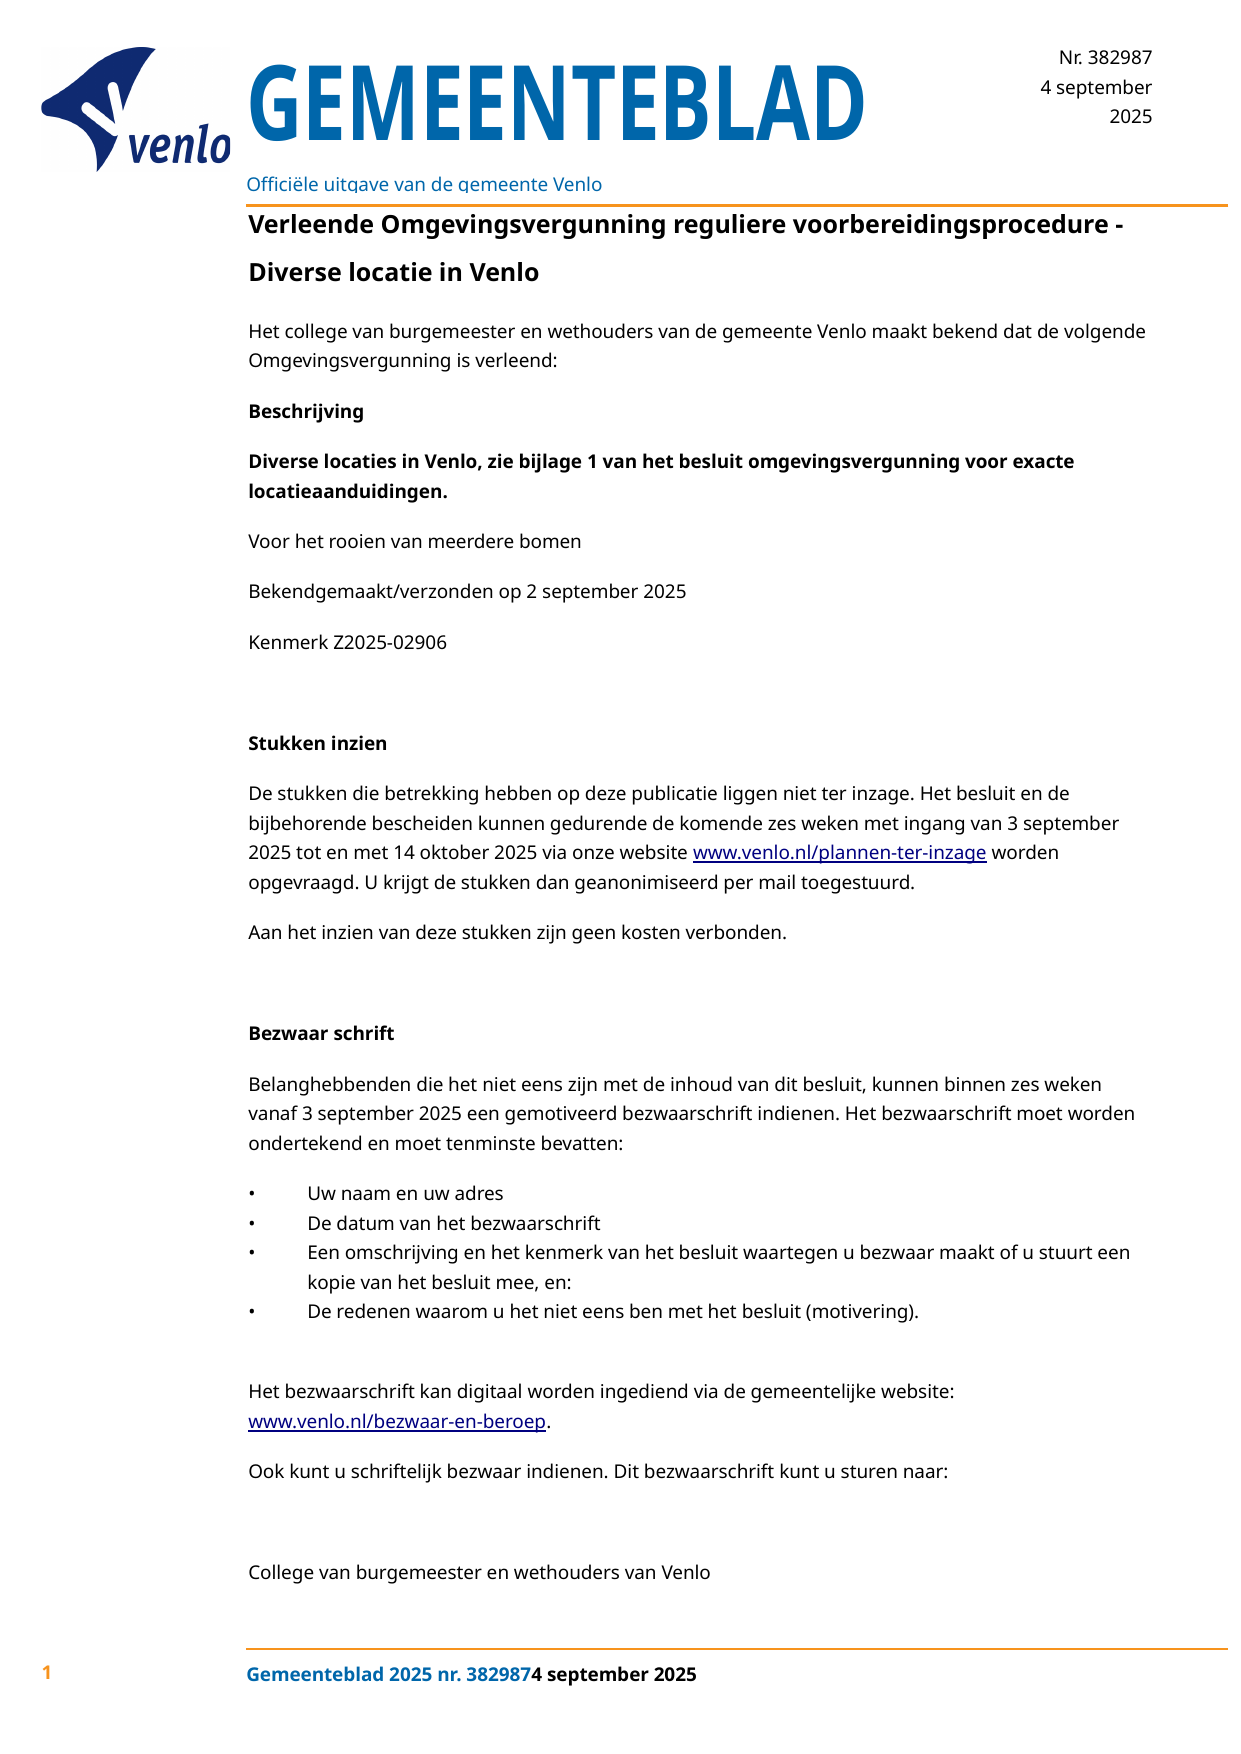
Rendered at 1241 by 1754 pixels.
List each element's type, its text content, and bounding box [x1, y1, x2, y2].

text De stukken die betrekking hebben op deze publicatie liggen niet ter inzage. Het besluit en de bijbehorende bescheiden kunnen gedurende de komende zes weken met ingang van 3 september 2025 tot en met 14 oktober 2025 via onze website www.venlo.nl/plannen-ter-inzage worden opgevraagd. U krijgt de stukken dan geanonimiseerd per mail toegestuurd. [248, 780, 1152, 895]
text Belanghebbenden die het niet eens zijn met de inhoud van dit besluit, kunnen binnen zes weken vanaf 3 september 2025 een gemotiveerd bezwaarschrift indienen. Het bezwaarschrift moet worden ondertekend en moet tenminste bevatten: [248, 1071, 1152, 1156]
text Ook kunt u schriftelijk bezwaar indienen. Dit bezwaarschrift kunt u sturen naar: [248, 1459, 1152, 1484]
list Uw naam en uw adres [248, 1180, 1152, 1206]
text Voor het rooien van meerdere bomen [248, 528, 1152, 554]
text Kenmerk Z2025-02906 [248, 629, 1152, 655]
list Een omschrijving en het kenmerk van het besluit waartegen u bezwaar maakt of u stuurt een kopie van het besluit mee, en: [248, 1239, 1152, 1295]
text Bekendgemaakt/verzonden op 2 september 2025 [248, 579, 1152, 604]
list De redenen waarom u het niet eens ben met het besluit (motivering). [248, 1299, 1152, 1324]
text College van burgemeester en wethouders van Venlo [248, 1559, 1152, 1585]
text Beschrijving [248, 398, 1152, 424]
list De datum van het bezwaarschrift [248, 1210, 1152, 1236]
text Bezwaar schrift [248, 1020, 1152, 1046]
text Stukken inzien [248, 730, 1152, 756]
text Het bezwaarschrift kan digitaal worden ingediend via de gemeentelijke website: www.venlo.nl/bezwaar-en-beroep. [248, 1379, 1152, 1434]
text Diverse locaties in Venlo, zie bijlage 1 van het besluit omgevingsvergunning voor exacte locatieaanduidingen. [248, 448, 1152, 504]
text Verleende Omgevingsvergunning reguliere voorbereidingsprocedure - Diverse locatie in Venlo [248, 207, 1152, 288]
picture [41, 47, 231, 172]
text Het college van burgemeester en wethouders van de gemeente Venlo maakt bekend dat de volgende Omgevingsvergunning is verleend: [248, 318, 1152, 373]
text Aan het inzien van deze stukken zijn geen kosten verbonden. [248, 919, 1152, 945]
